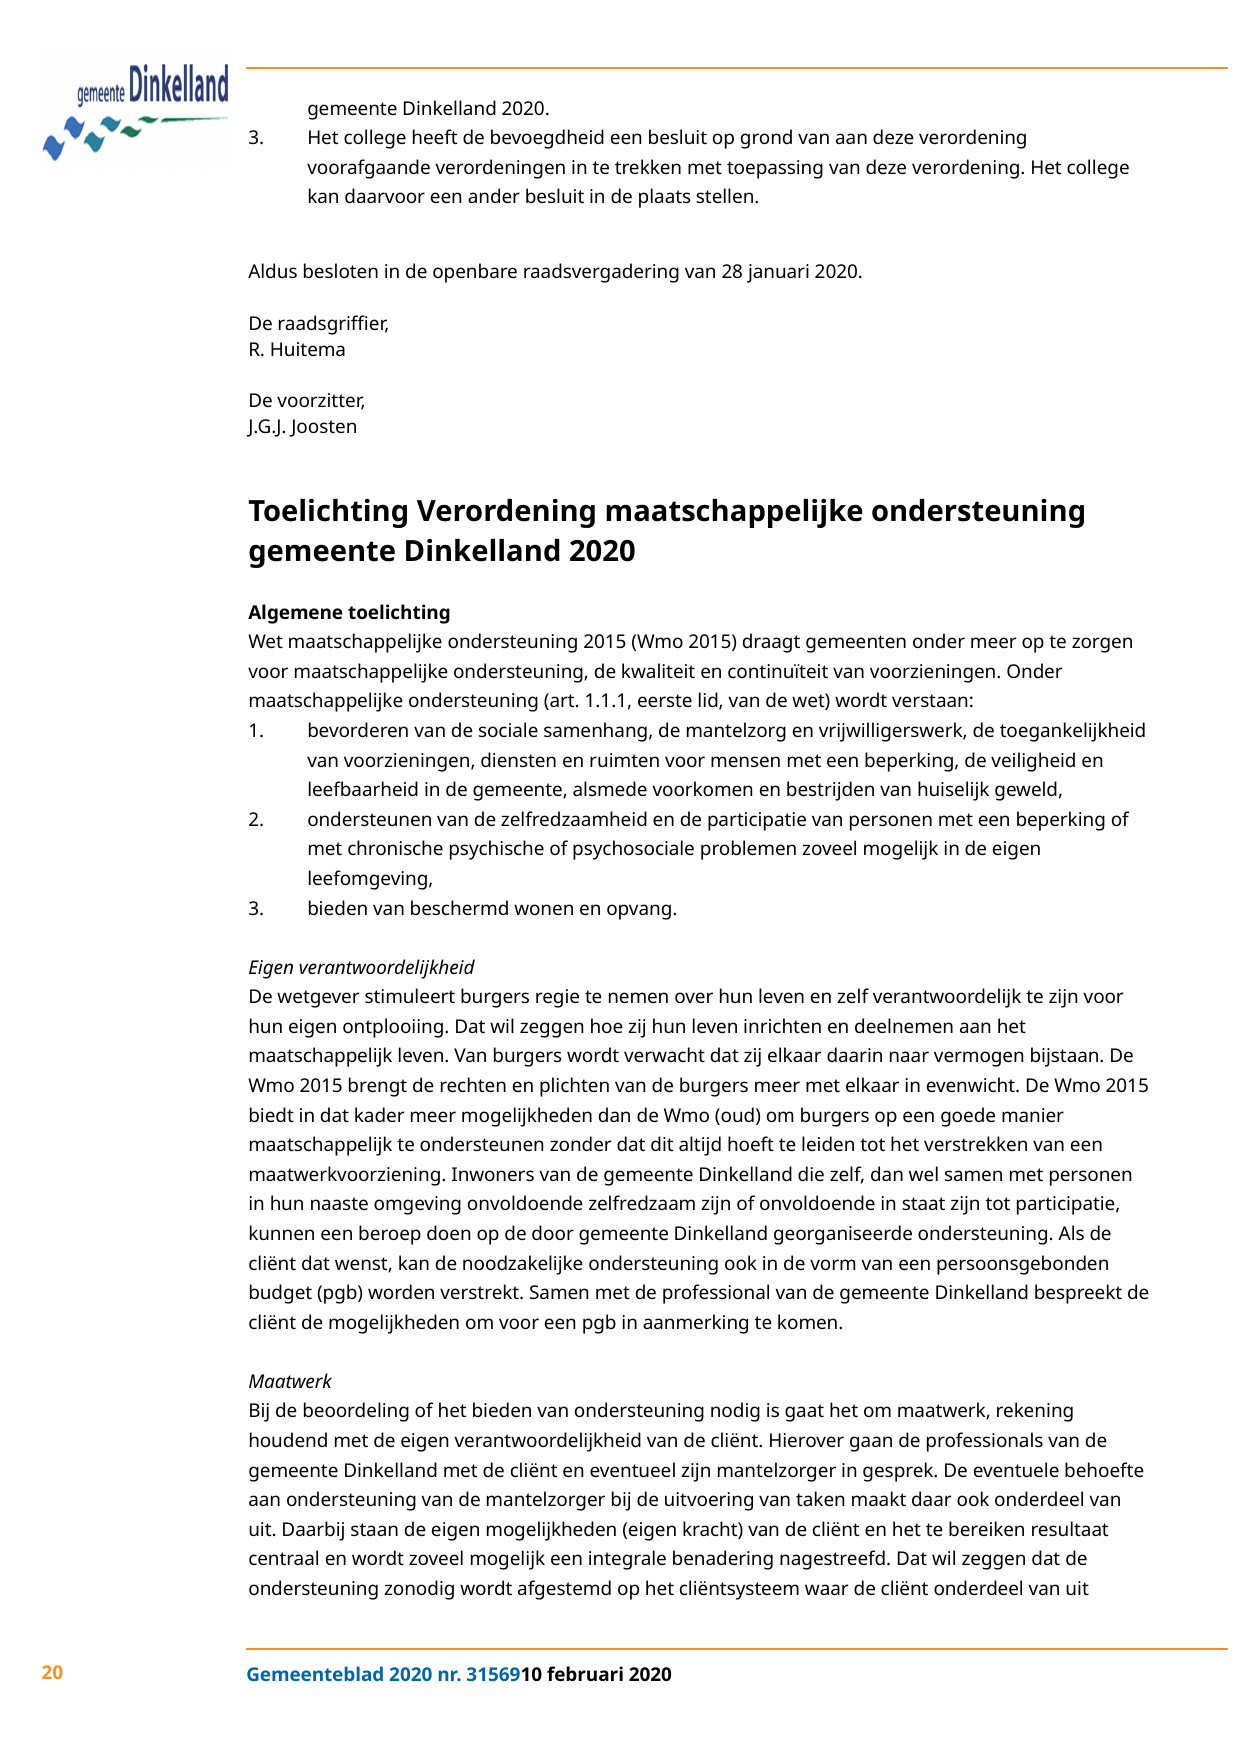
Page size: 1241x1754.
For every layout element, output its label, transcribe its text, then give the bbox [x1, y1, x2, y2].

list bevorderen van de sociale samenhang, de mantelzorg en vrijwilligerswerk, de toegankelijkheid van voorzieningen, diensten en ruimten voor mensen met een beperking, de veiligheid en leefbaarheid in de gemeente, alsmede voorkomen en bestrijden van huiselijk geweld, [248, 717, 1152, 802]
text De raadsgriffier, [248, 310, 1152, 336]
list gemeente Dinkelland 2020. [248, 95, 1152, 121]
text Algemene toelichting [248, 599, 1152, 624]
text R. Huitema [248, 336, 1152, 362]
list ondersteunen van de zelfredzaamheid en de participatie van personen met een beperking of met chronische psychische of psychosociale problemen zoveel mogelijk in de eigen leefomgeving, [248, 806, 1152, 891]
text De voorzitter, [248, 387, 1152, 413]
text Bij de beoordeling of het bieden van ondersteuning nodig is gaat het om maatwerk, rekening houdend met de eigen verantwoordelijkheid van de cliënt. Hierover gaan de professionals van de gemeente Dinkelland met de cliënt en eventueel zijn mantelzorger in gesprek. De eventuele behoefte aan ondersteuning van de mantelzorger bij de uitvoering van taken maakt daar ook onderdeel van uit. Daarbij staan de eigen mogelijkheden (eigen kracht) van de cliënt en het te bereiken resultaat centraal en wordt zoveel mogelijk een integrale benadering nagestreefd. Dat wil zeggen dat de ondersteuning zonodig wordt afgestemd op het cliëntsysteem waar de cliënt onderdeel van uit [248, 1398, 1152, 1601]
text J.G.J. Joosten [248, 413, 1152, 439]
text De wetgever stimuleert burgers regie te nemen over hun leven en zelf verantwoordelijk te zijn voor hun eigen ontplooiing. Dat wil zeggen hoe zij hun leven inrichten en deelnemen aan het maatschappelijk leven. Van burgers wordt verwacht dat zij elkaar daarin naar vermogen bijstaan. De Wmo 2015 brengt de rechten en plichten van de burgers meer met elkaar in evenwicht. De Wmo 2015 biedt in dat kader meer mogelijkheden dan de Wmo (oud) om burgers op een goede manier maatschappelijk te ondersteunen zonder dat dit altijd hoeft te leiden tot het verstrekken van een maatwerkvoorziening. Inwoners van de gemeente Dinkelland die zelf, dan wel samen met personen in hun naaste omgeving onvoldoende zelfredzaam zijn of onvoldoende in staat zijn tot participatie, kunnen een beroep doen op de door gemeente Dinkelland georganiseerde ondersteuning. Als de cliënt dat wenst, kan de noodzakelijke ondersteuning ook in de vorm van een persoonsgebonden budget (pgb) worden verstrekt. Samen met de professional van de gemeente Dinkelland bespreekt de cliënt de mogelijkheden om voor een pgb in aanmerking te komen. [248, 983, 1152, 1334]
text Wet maatschappelijke ondersteuning 2015 (Wmo 2015) draagt gemeenten onder meer op te zorgen voor maatschappelijke ondersteuning, de kwaliteit en continuïteit van voorzieningen. Onder maatschappelijke ondersteuning (art. 1.1.1, eerste lid, van de wet) wordt verstaan: [248, 628, 1152, 713]
text Eigen verantwoordelijkheid [248, 954, 1152, 979]
list bieden van beschermd wonen en opvang. [248, 895, 1152, 920]
text Toelichting Verordening maatschappelijke ondersteuning gemeente Dinkelland 2020 [248, 490, 1152, 570]
text Maatwerk [248, 1368, 1152, 1394]
text Aldus besloten in de openbare raadsvergadering van 28 januari 2020. [248, 259, 1152, 284]
list Het college heeft de bevoegdheid een besluit op grond van aan deze verordening voorafgaande verordeningen in te trekken met toepassing van deze verordening. Het college kan daarvoor een ander besluit in de plaats stellen. [248, 124, 1152, 209]
picture [41, 47, 231, 172]
